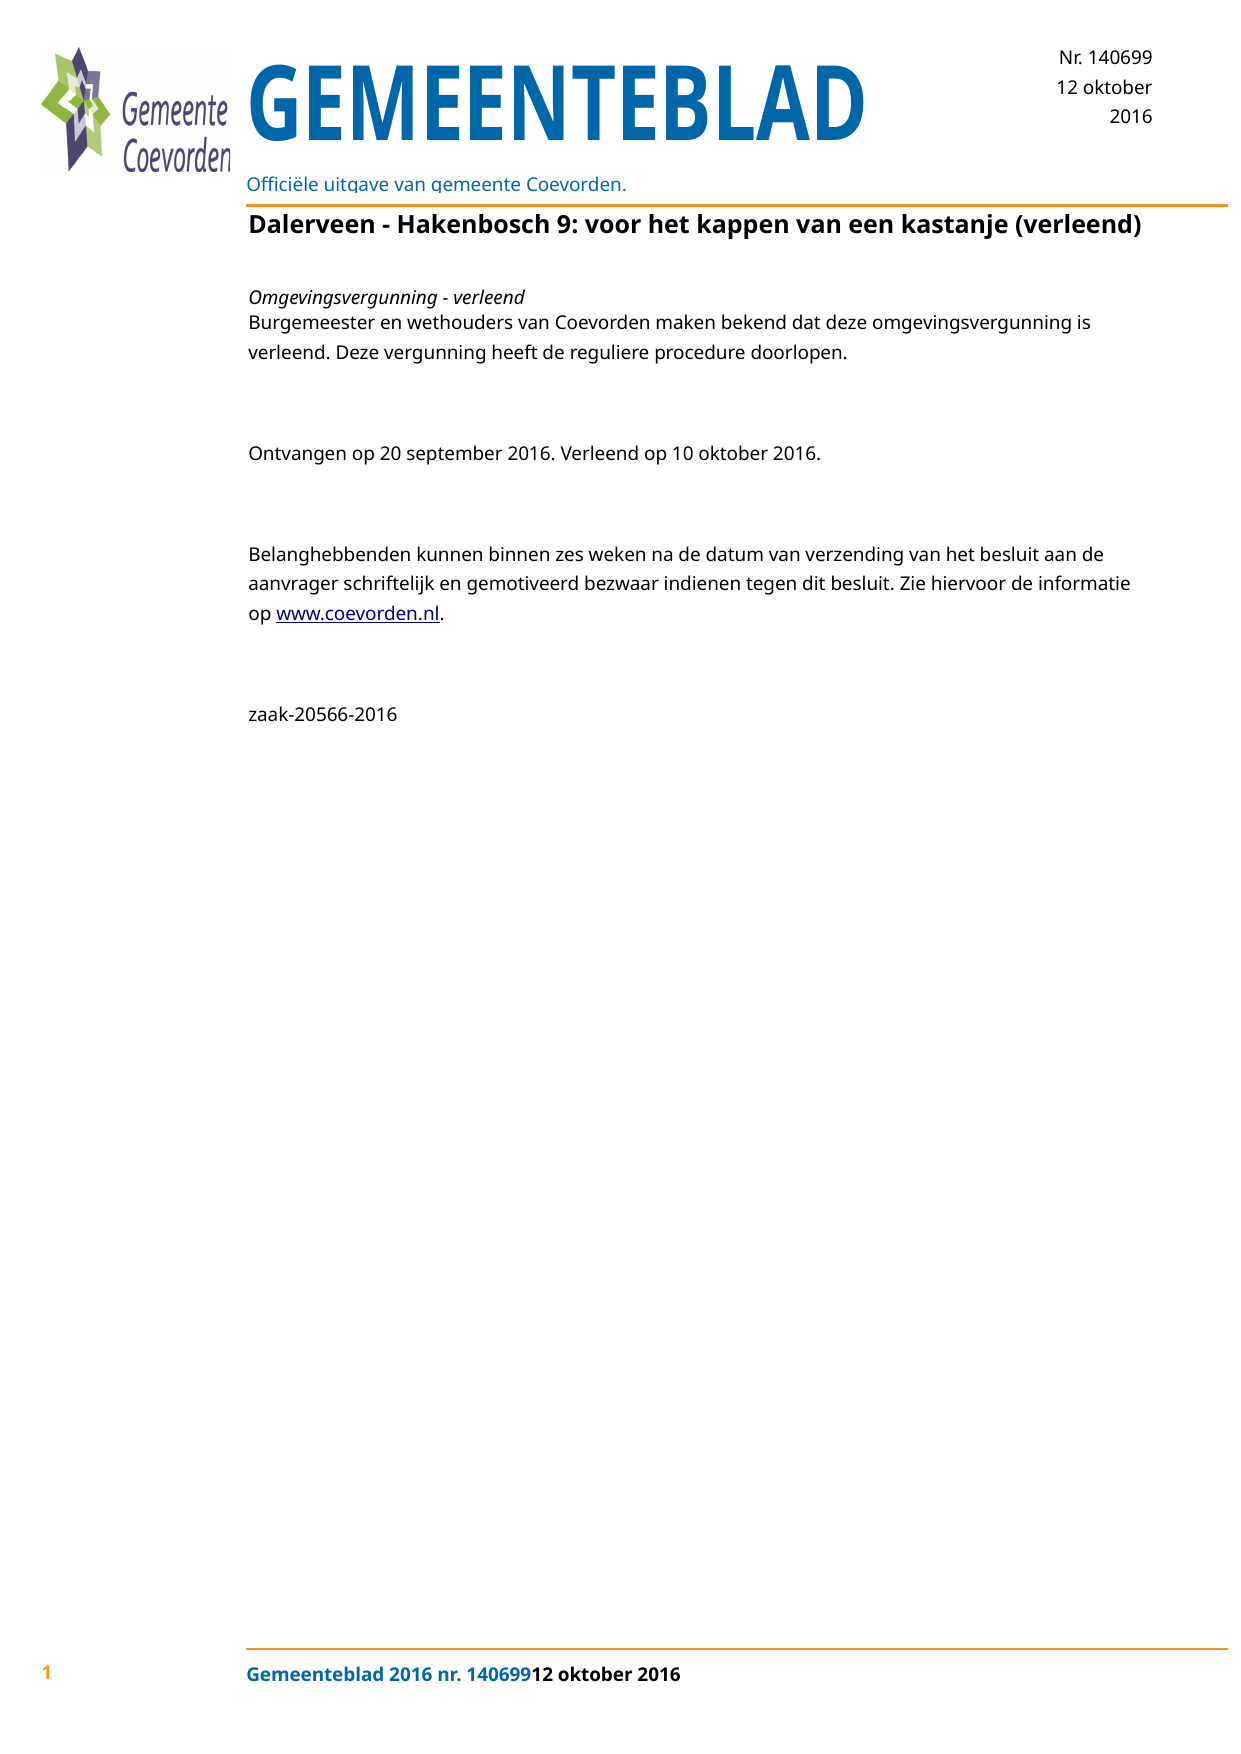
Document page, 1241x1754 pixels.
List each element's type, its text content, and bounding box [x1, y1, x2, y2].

text Burgemeester en wethouders van Coevorden maken bekend dat deze omgevingsvergunning is verleend. Deze vergunning heeft de reguliere procedure doorlopen. [248, 309, 1152, 365]
text Belanghebbenden kunnen binnen zes weken na de datum van verzending van het besluit aan de aanvrager schriftelijk en gemotiveerd bezwaar indienen tegen dit besluit. Zie hiervoor de informatie op www.coevorden.nl. [248, 541, 1152, 626]
text Omgevingsvergunning - verleend [248, 284, 1152, 309]
picture [41, 47, 231, 172]
text Ontvangen op 20 september 2016. Verleend op 10 oktober 2016. [248, 440, 1152, 466]
text zaak-20566-2016 [248, 701, 1152, 727]
text Dalerveen - Hakenbosch 9: voor het kappen van een kastanje (verleend) [248, 207, 1152, 241]
